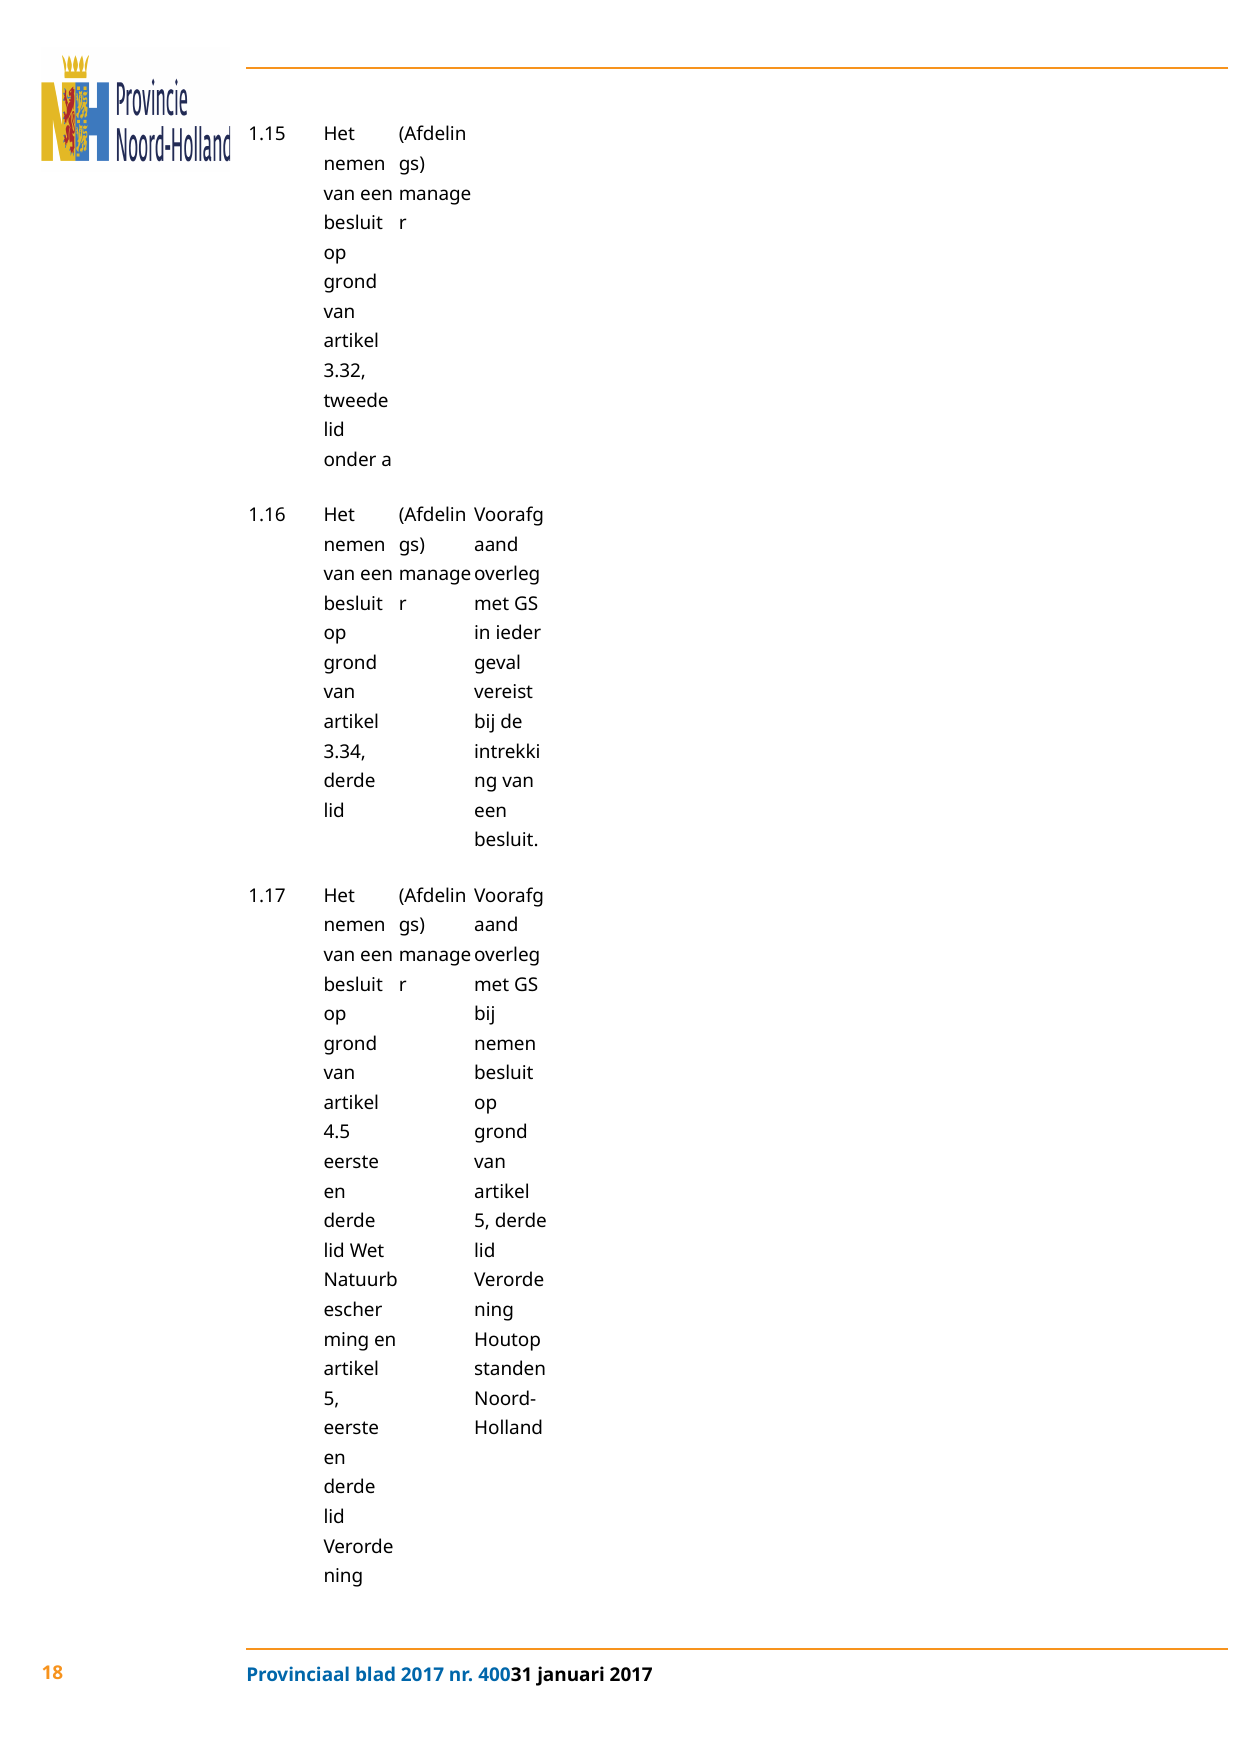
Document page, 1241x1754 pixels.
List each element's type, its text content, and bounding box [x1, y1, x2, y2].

table_cell (Afdelings) manager [399, 121, 474, 501]
table_cell (Afdelings) manager [399, 882, 474, 1588]
table_cell [474, 121, 549, 501]
table_cell 1.15 [248, 121, 323, 501]
table_cell 1.17 [248, 882, 323, 1588]
table_cell [248, 95, 323, 121]
table_cell [474, 95, 549, 121]
table_cell Het nemen van een besluit op grond van artikel 3.34, derde lid [323, 501, 398, 882]
table_cell Het nemen van een besluit op grond van artikel 4.5 eerste en derde lid Wet Natuurbescherming en artikel 5, eerste en derde lid Verordening [323, 882, 398, 1588]
table_cell Voorafgaand overleg met GS bij nemen besluit op grond van artikel 5, derde lid Verordening Houtopstanden Noord-Holland [474, 882, 549, 1588]
table_cell 1.16 [248, 501, 323, 882]
picture [41, 47, 231, 172]
table_cell Het nemen van een besluit op grond van artikel 3.32, tweede lid onder a [323, 121, 398, 501]
table_cell [323, 95, 398, 121]
table_cell Voorafgaand overleg met GS in ieder geval vereist bij de intrekking van een besluit. [474, 501, 549, 882]
table_cell (Afdelings) manager [399, 501, 474, 882]
table_cell [399, 95, 474, 121]
